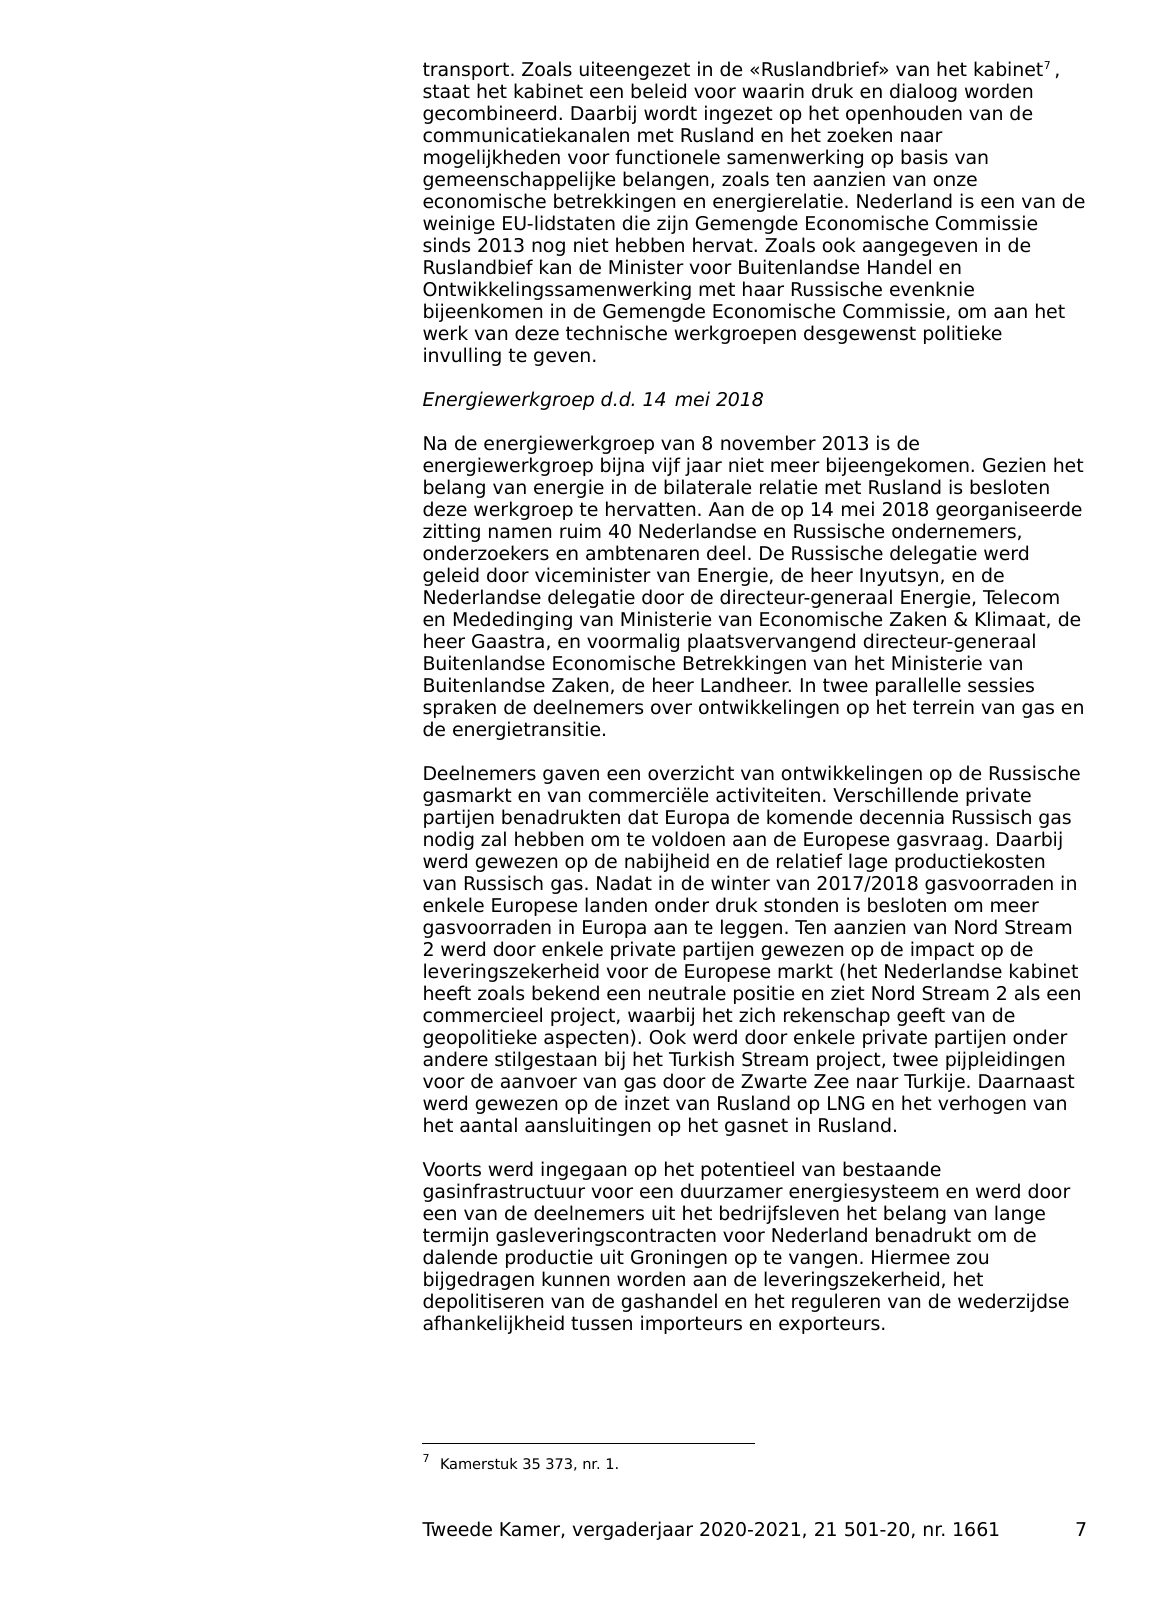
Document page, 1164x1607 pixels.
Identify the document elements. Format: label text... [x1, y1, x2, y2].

text Deelnemers gaven een overzicht van ontwikkelingen op de Russische gasmarkt en van commerciële activiteiten. Verschillende private partijen benadrukten dat Europa de komende decennia Russisch gas nodig zal hebben om te voldoen aan de Europese gasvraag. Daarbij werd gewezen op de nabijheid en de relatief lage productiekosten van Russisch gas. Nadat in de winter van 2017/2018 gasvoorraden in enkele Europese landen onder druk stonden is besloten om meer gasvoorraden in Europa aan te leggen. Ten aanzien van Nord Stream 2 werd door enkele private partijen gewezen op de impact op de leveringszekerheid voor de Europese markt (het Nederlandse kabinet heeft zoals bekend een neutrale positie en ziet Nord Stream 2 als een commercieel project, waarbij het zich rekenschap geeft van de geopolitieke aspecten). Ook werd door enkele private partijen onder andere stilgestaan bij het Turkish Stream project, twee pijpleidingen voor de aanvoer van gas door de Zwarte Zee naar Turkije. Daarnaast werd gewezen op de inzet van Rusland op LNG en het verhogen van het aantal aansluitingen op het gasnet in Rusland. [422, 763, 1087, 1137]
subtitle Energiewerkgroep d.d. 14 mei 2018 [422, 389, 1087, 411]
text Na de energiewerkgroep van 8 november 2013 is de energiewerkgroep bijna vijf jaar niet meer bijeengekomen. Gezien het belang van energie in de bilaterale relatie met Rusland is besloten deze werkgroep te hervatten. Aan de op 14 mei 2018 georganiseerde zitting namen ruim 40 Nederlandse en Russische ondernemers, onderzoekers en ambtenaren deel. De Russische delegatie werd geleid door viceminister van Energie, de heer Inyutsyn, en de Nederlandse delegatie door de directeur-generaal Energie, Telecom en Mededinging van Ministerie van Economische Zaken & Klimaat, de heer Gaastra, en voormalig plaatsvervangend directeur-generaal Buitenlandse Economische Betrekkingen van het Ministerie van Buitenlandse Zaken, de heer Landheer. In twee parallelle sessies spraken de deelnemers over ontwikkelingen op het terrein van gas en de energietransitie. [422, 433, 1087, 741]
text transport. Zoals uiteengezet in de «Ruslandbrief» van het kabinet, staat het kabinet een beleid voor waarin druk en dialoog worden gecombineerd. Daarbij wordt ingezet op het openhouden van de communicatiekanalen met Rusland en het zoeken naar mogelijkheden voor functionele samenwerking op basis van gemeenschappelijke belangen, zoals ten aanzien van onze economische betrekkingen en energierelatie. Nederland is een van de weinige EU-lidstaten die zijn Gemengde Economische Commissie sinds 2013 nog niet hebben hervat. Zoals ook aangegeven in de Ruslandbief kan de Minister voor Buitenlandse Handel en Ontwikkelingssamenwerking met haar Russische evenknie bijeenkomen in de Gemengde Economische Commissie, om aan het werk van deze technische werkgroepen desgewenst politieke invulling te geven. [422, 59, 1087, 367]
text Voorts werd ingegaan op het potentieel van bestaande gasinfrastructuur voor een duurzamer energiesysteem en werd door een van de deelnemers uit het bedrijfsleven het belang van lange termijn gasleveringscontracten voor Nederland benadrukt om de dalende productie uit Groningen op te vangen. Hiermee zou bijgedragen kunnen worden aan de leveringszekerheid, het depolitiseren van de gashandel en het reguleren van de wederzijdse afhankelijkheid tussen importeurs en exporteurs. [422, 1159, 1087, 1335]
text Kamerstuk 35 373, nr. 1. [422, 1452, 1087, 1474]
